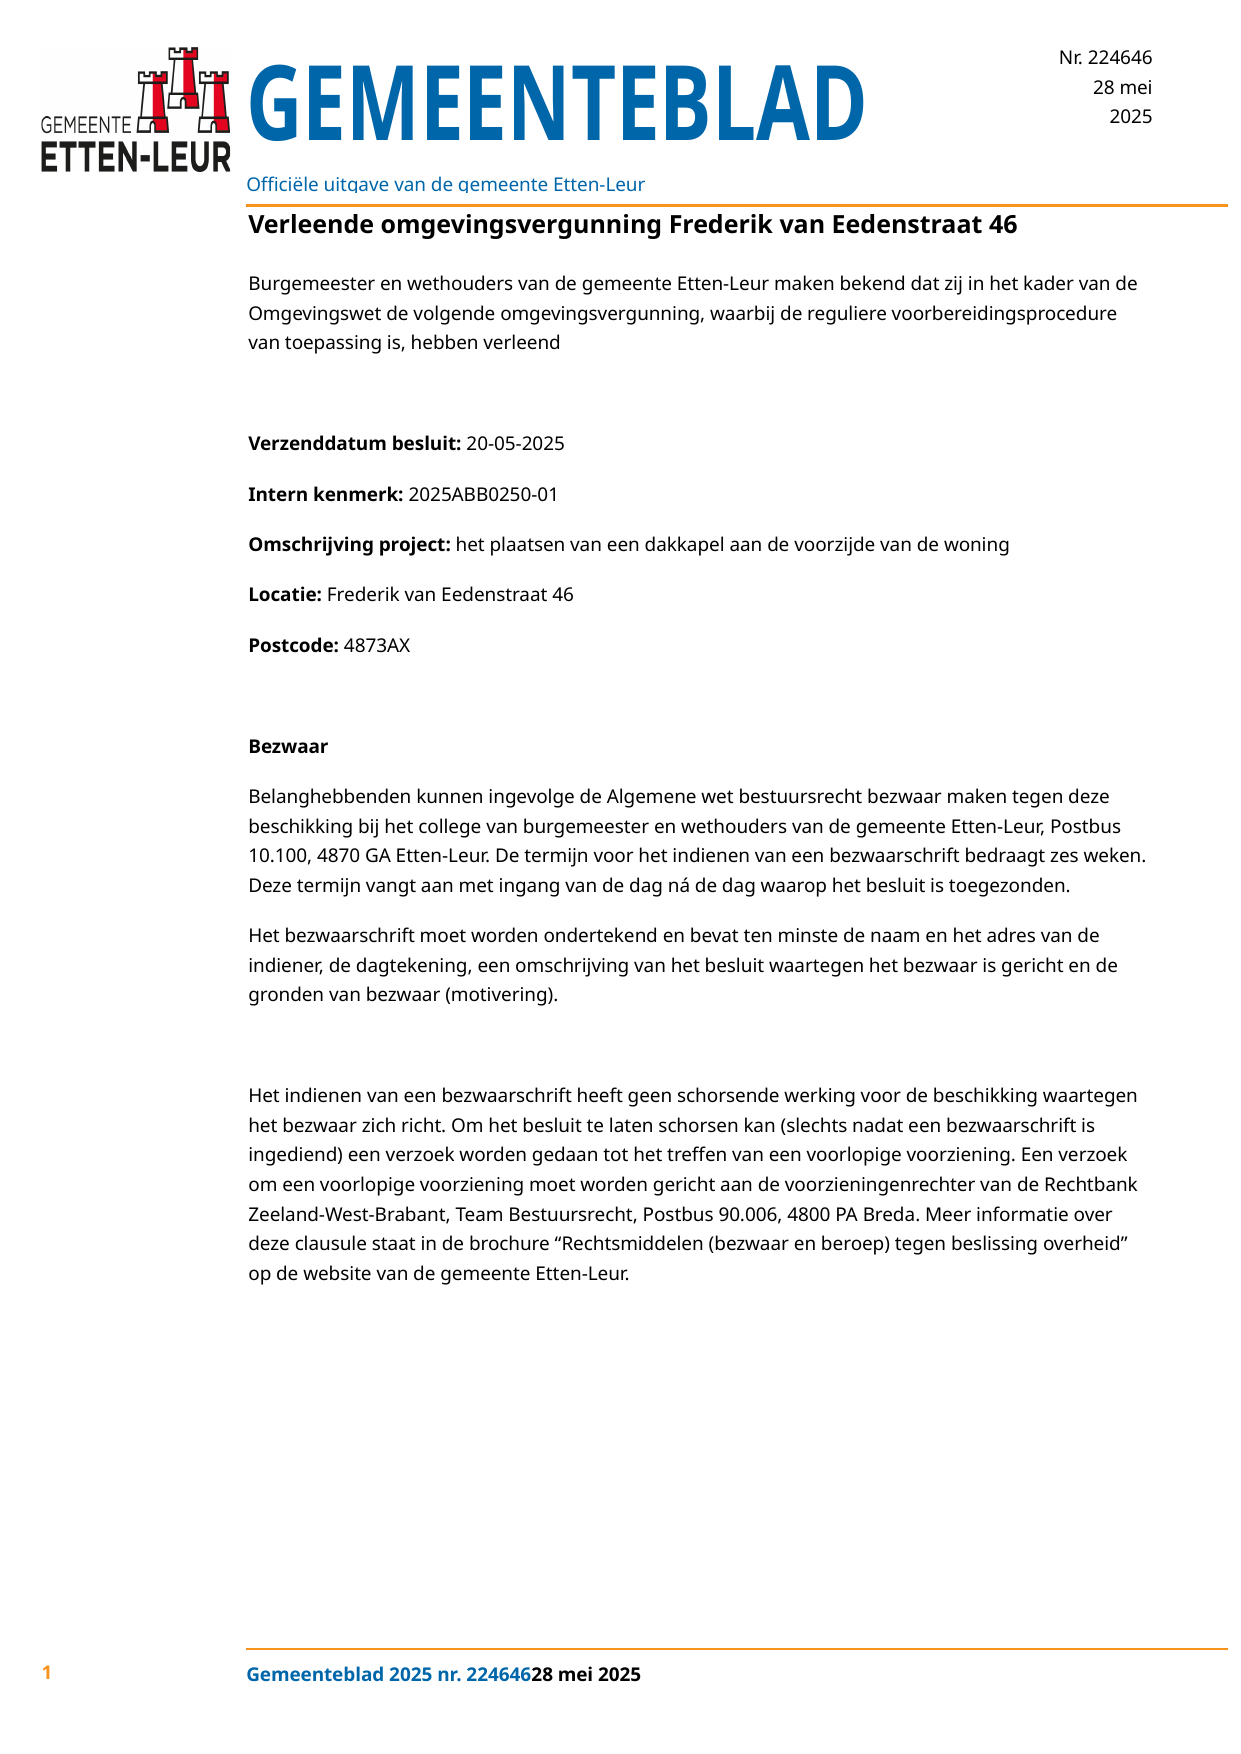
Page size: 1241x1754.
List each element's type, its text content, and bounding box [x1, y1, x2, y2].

text Burgemeester en wethouders van de gemeente Etten-Leur maken bekend dat zij in het kader van de Omgevingswet de volgende omgevingsvergunning, waarbij de reguliere voorbereidingsprocedure van toepassing is, hebben verleend [248, 270, 1152, 355]
text Locatie: Frederik van Eedenstraat 46 [248, 582, 1152, 607]
picture [41, 47, 231, 172]
text Bezwaar [248, 733, 1152, 758]
text Omschrijving project: het plaatsen van een dakkapel aan de voorzijde van de woning [248, 531, 1152, 557]
text Postcode: 4873AX [248, 632, 1152, 658]
text Verzenddatum besluit: 20-05-2025 [248, 430, 1152, 456]
text Intern kenmerk: 2025ABB0250-01 [248, 481, 1152, 506]
text Verleende omgevingsvergunning Frederik van Eedenstraat 46 [248, 207, 1152, 241]
text Het indienen van een bezwaarschrift heeft geen schorsende werking voor de beschikking waartegen het bezwaar zich richt. Om het besluit te laten schorsen kan (slechts nadat een bezwaarschrift is ingediend) een verzoek worden gedaan tot het treffen van een voorlopige voorziening. Een verzoek om een voorlopige voorziening moet worden gericht aan de voorzieningenrechter van de Rechtbank Zeeland-West-Brabant, Team Bestuursrecht, Postbus 90.006, 4800 PA Breda. Meer informatie over deze clausule staat in de brochure “Rechtsmiddelen (bezwaar en beroep) tegen beslissing overheid” op de website van de gemeente Etten-Leur. [248, 1082, 1152, 1286]
text Het bezwaarschrift moet worden ondertekend en bevat ten minste de naam en het adres van de indiener, de dagtekening, een omschrijving van het besluit waartegen het bezwaar is gericht en de gronden van bezwaar (motivering). [248, 922, 1152, 1007]
text Belanghebbenden kunnen ingevolge de Algemene wet bestuursrecht bezwaar maken tegen deze beschikking bij het college van burgemeester en wethouders van de gemeente Etten-Leur, Postbus 10.100, 4870 GA Etten-Leur. De termijn voor het indienen van een bezwaarschrift bedraagt zes weken. Deze termijn vangt aan met ingang van de dag ná de dag waarop het besluit is toegezonden. [248, 783, 1152, 898]
